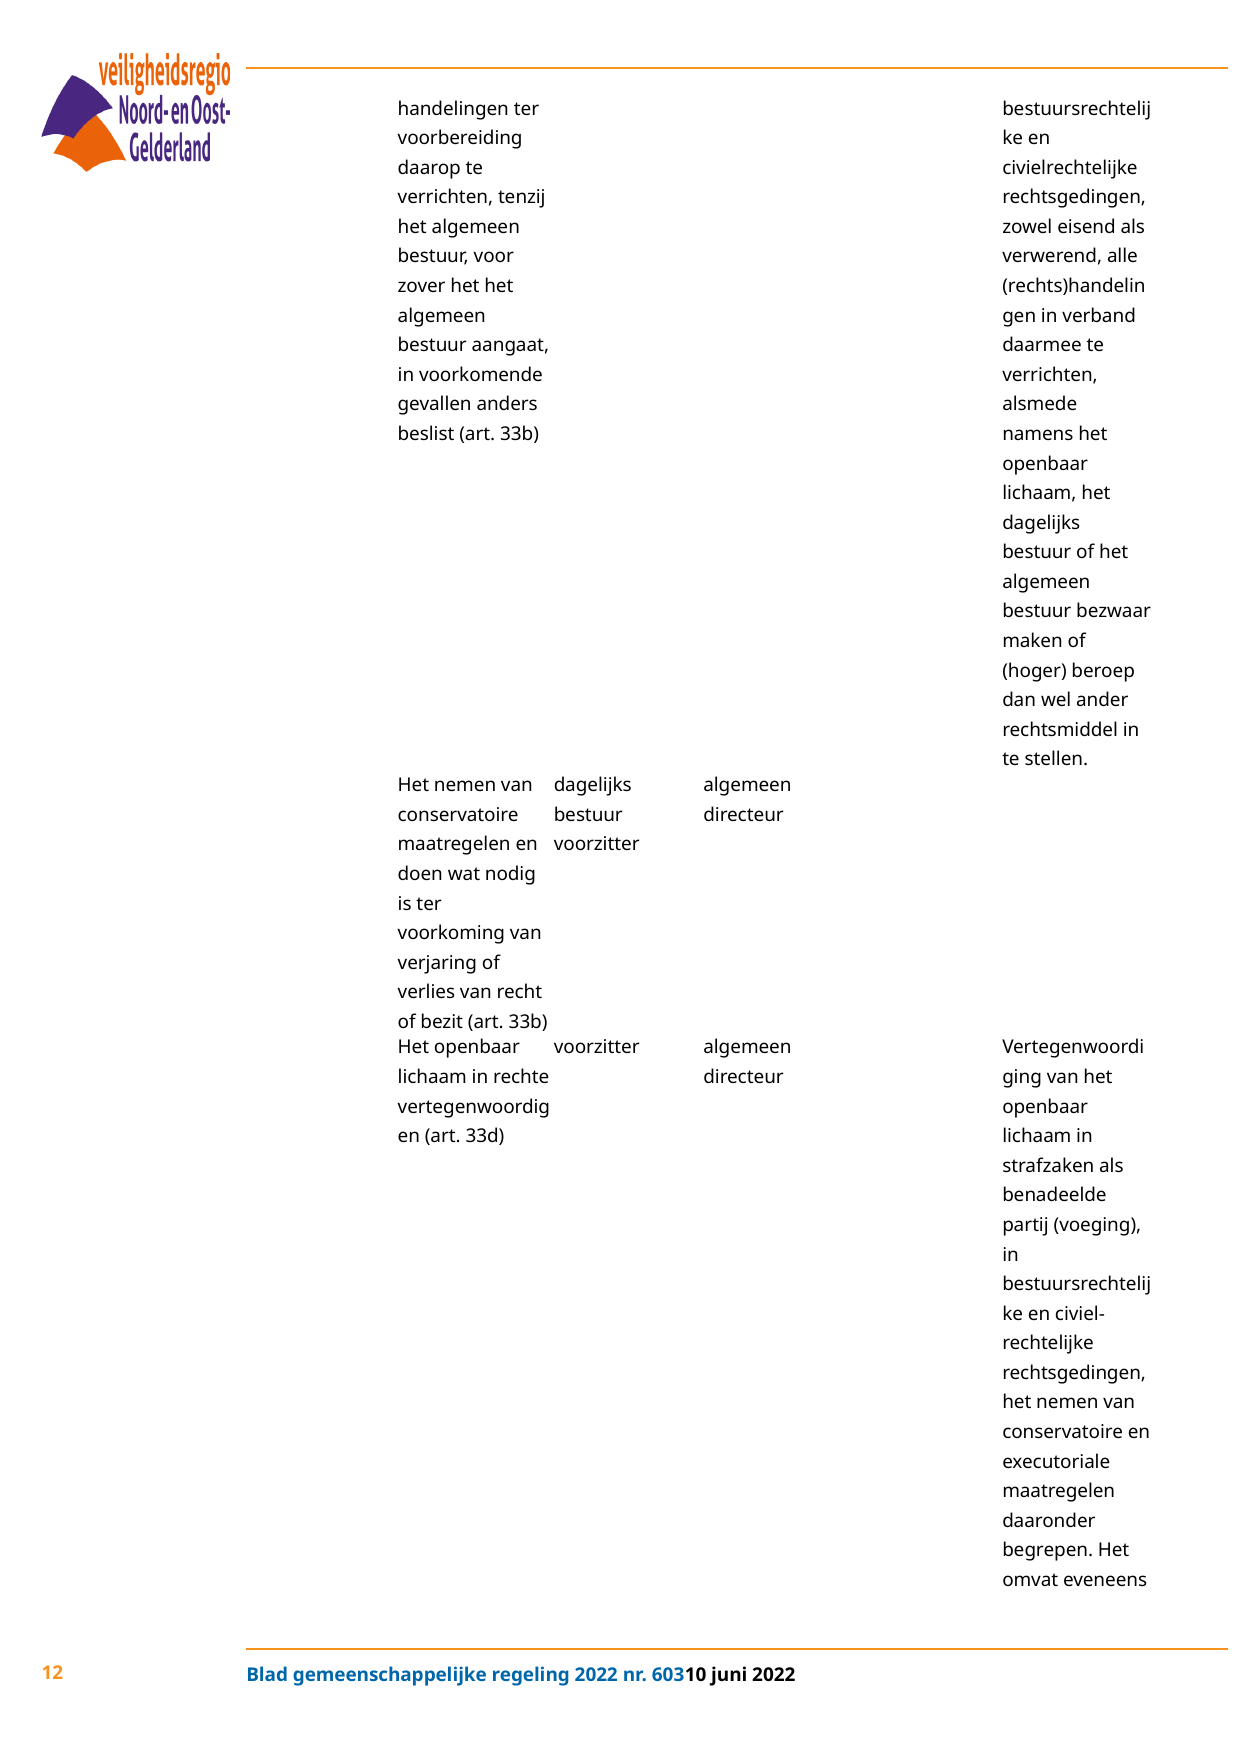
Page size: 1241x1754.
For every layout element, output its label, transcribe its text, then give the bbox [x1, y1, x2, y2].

table_cell algemeen directeur [703, 771, 852, 1034]
table_cell [554, 95, 703, 771]
table_cell algemeen directeur [703, 1034, 852, 1592]
table_cell [248, 1034, 397, 1592]
table_cell bestuursrechtelijke en civielrechtelijke rechtsgedingen, zowel eisend als verwerend, alle (rechts)handelingen in verband daarmee te verrichten, alsmede namens het openbaar lichaam, het dagelijks bestuur of het algemeen bestuur bezwaar maken of (hoger) beroep dan wel ander rechtsmiddel in te stellen. [1002, 95, 1152, 771]
picture [41, 47, 231, 172]
table_cell [703, 95, 852, 771]
table_cell handelingen ter voorbereiding daarop te verrichten, tenzij het algemeen bestuur, voor zover het het algemeen bestuur aangaat, in voorkomende gevallen anders beslist (art. 33b) [398, 95, 553, 771]
table_cell voorzitter [554, 1034, 703, 1592]
table_cell Vertegenwoordiging van het openbaar lichaam in strafzaken als benadeelde partij (voeging), in bestuursrechtelijke en civiel-rechtelijke rechtsgedingen, het nemen van conservatoire en executoriale maatregelen daaronder begrepen. Het omvat eveneens [1002, 1034, 1152, 1592]
table_cell dagelijks bestuur voorzitter [554, 771, 703, 1034]
table_cell Het nemen van conservatoire maatregelen en doen wat nodig is ter voorkoming van verjaring of verlies van recht of bezit (art. 33b) [398, 771, 553, 1034]
table_cell [248, 771, 397, 1034]
table_cell Het openbaar lichaam in rechte vertegenwoordigen (art. 33d) [398, 1034, 553, 1592]
table_cell [248, 95, 397, 771]
table_cell [1002, 771, 1152, 1034]
table_cell [853, 1034, 1002, 1592]
table_cell [853, 771, 1002, 1034]
table_cell [853, 95, 1002, 771]
